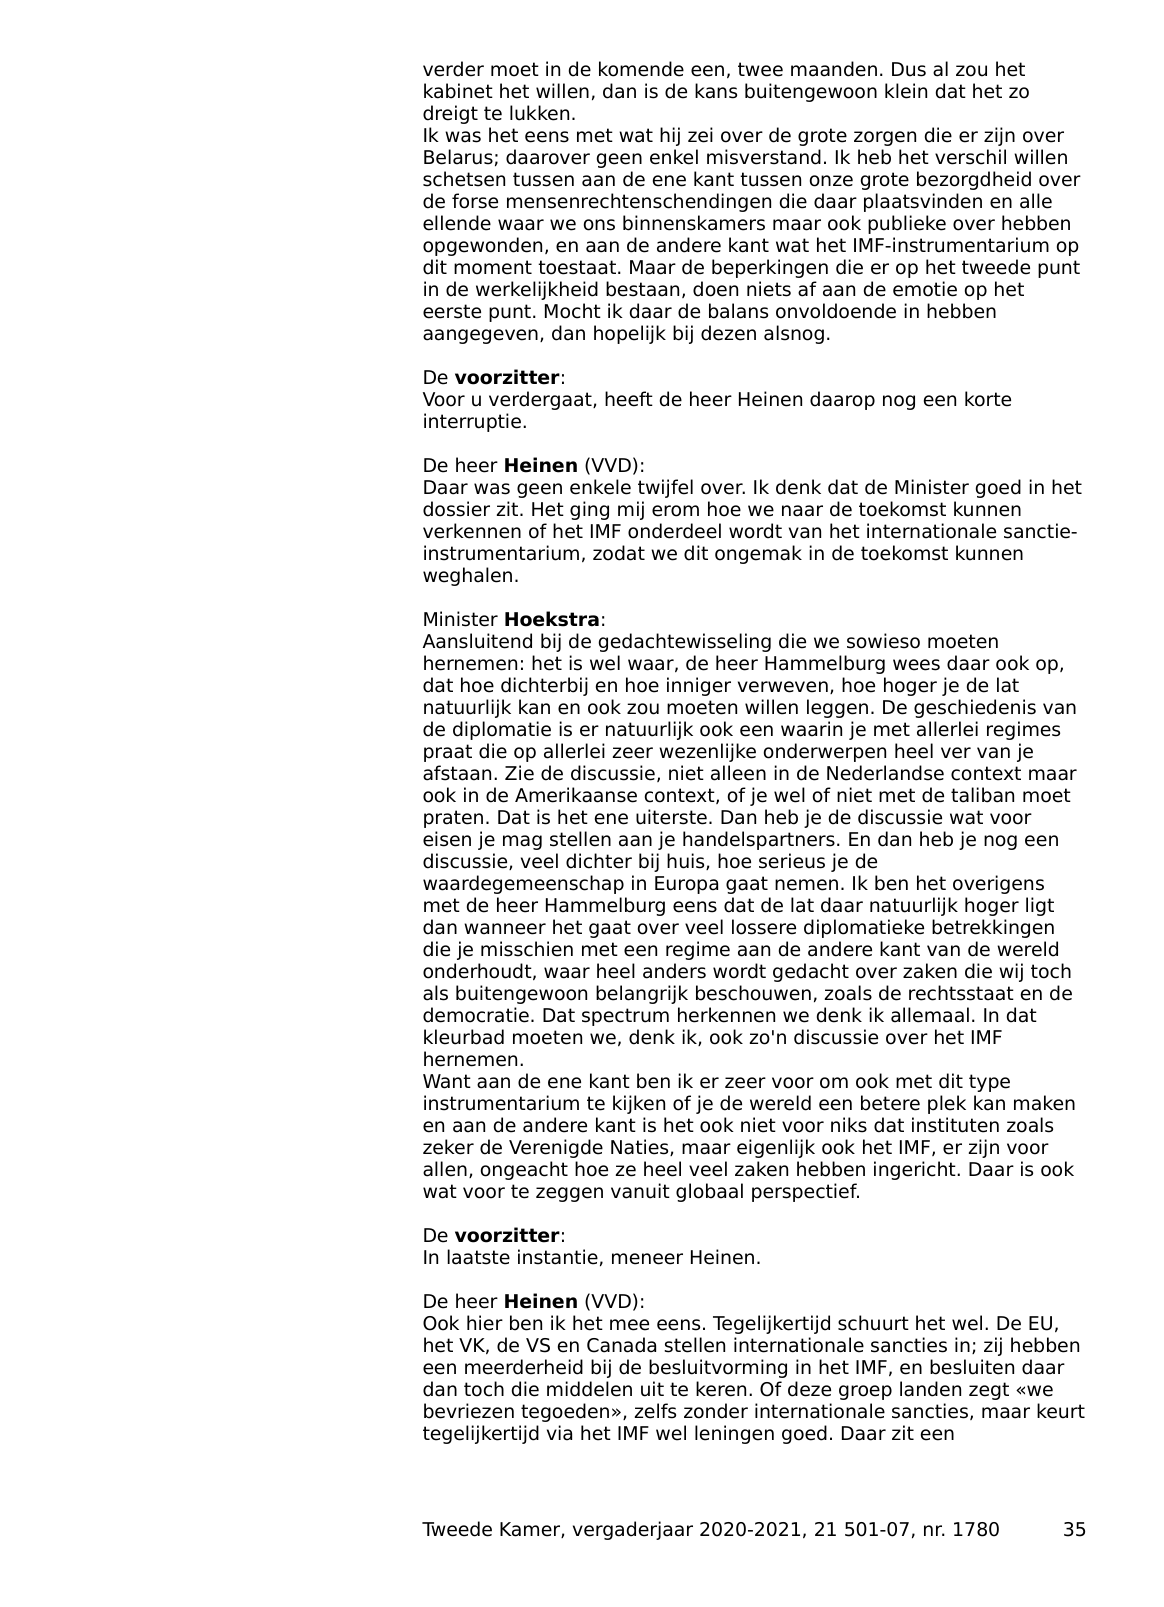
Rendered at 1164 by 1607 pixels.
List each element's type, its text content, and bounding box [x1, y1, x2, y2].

text verder moet in de komende een, twee maanden. Dus al zou het kabinet het willen, dan is de kans buitengewoon klein dat het zo dreigt te lukken. [422, 59, 1087, 125]
text De voorzitter: [422, 367, 1087, 389]
text Voor u verdergaat, heeft de heer Heinen daarop nog een korte interruptie. [422, 389, 1087, 433]
text De heer Heinen (VVD): [422, 455, 1087, 477]
text Daar was geen enkele twijfel over. Ik denk dat de Minister goed in het dossier zit. Het ging mij erom hoe we naar de toekomst kunnen verkennen of het IMF onderdeel wordt van het internationale sanctie-instrumentarium, zodat we dit ongemak in de toekomst kunnen weghalen. [422, 477, 1087, 587]
text Aansluitend bij de gedachtewisseling die we sowieso moeten hernemen: het is wel waar, de heer Hammelburg wees daar ook op, dat hoe dichterbij en hoe inniger verweven, hoe hoger je de lat natuurlijk kan en ook zou moeten willen leggen. De geschiedenis van de diplomatie is er natuurlijk ook een waarin je met allerlei regimes praat die op allerlei zeer wezenlijke onderwerpen heel ver van je afstaan. Zie de discussie, niet alleen in de Nederlandse context maar ook in de Amerikaanse context, of je wel of niet met de taliban moet praten. Dat is het ene uiterste. Dan heb je de discussie wat voor eisen je mag stellen aan je handelspartners. En dan heb je nog een discussie, veel dichter bij huis, hoe serieus je de waardegemeenschap in Europa gaat nemen. Ik ben het overigens met de heer Hammelburg eens dat de lat daar natuurlijk hoger ligt dan wanneer het gaat over veel lossere diplomatieke betrekkingen die je misschien met een regime aan de andere kant van de wereld onderhoudt, waar heel anders wordt gedacht over zaken die wij toch als buitengewoon belangrijk beschouwen, zoals de rechtsstaat en de democratie. Dat spectrum herkennen we denk ik allemaal. In dat kleurbad moeten we, denk ik, ook zo'n discussie over het IMF hernemen. [422, 631, 1087, 1071]
text Ik was het eens met wat hij zei over de grote zorgen die er zijn over Belarus; daarover geen enkel misverstand. Ik heb het verschil willen schetsen tussen aan de ene kant tussen onze grote bezorgdheid over de forse mensenrechtenschendingen die daar plaatsvinden en alle ellende waar we ons binnenskamers maar ook publieke over hebben opgewonden, en aan de andere kant wat het IMF-instrumentarium op dit moment toestaat. Maar de beperkingen die er op het tweede punt in de werkelijkheid bestaan, doen niets af aan de emotie op het eerste punt. Mocht ik daar de balans onvoldoende in hebben aangegeven, dan hopelijk bij dezen alsnog. [422, 125, 1087, 345]
text In laatste instantie, meneer Heinen. [422, 1247, 1087, 1269]
text Want aan de ene kant ben ik er zeer voor om ook met dit type instrumentarium te kijken of je de wereld een betere plek kan maken en aan de andere kant is het ook niet voor niks dat instituten zoals zeker de Verenigde Naties, maar eigenlijk ook het IMF, er zijn voor allen, ongeacht hoe ze heel veel zaken hebben ingericht. Daar is ook wat voor te zeggen vanuit globaal perspectief. [422, 1071, 1087, 1203]
text De voorzitter: [422, 1225, 1087, 1247]
text Minister Hoekstra: [422, 609, 1087, 631]
text De heer Heinen (VVD): [422, 1291, 1087, 1313]
text Ook hier ben ik het mee eens. Tegelijkertijd schuurt het wel. De EU, het VK, de VS en Canada stellen internationale sancties in; zij hebben een meerderheid bij de besluitvorming in het IMF, en besluiten daar dan toch die middelen uit te keren. Of deze groep landen zegt «we bevriezen tegoeden», zelfs zonder internationale sancties, maar keurt tegelijkertijd via het IMF wel leningen goed. Daar zit een [422, 1313, 1087, 1445]
